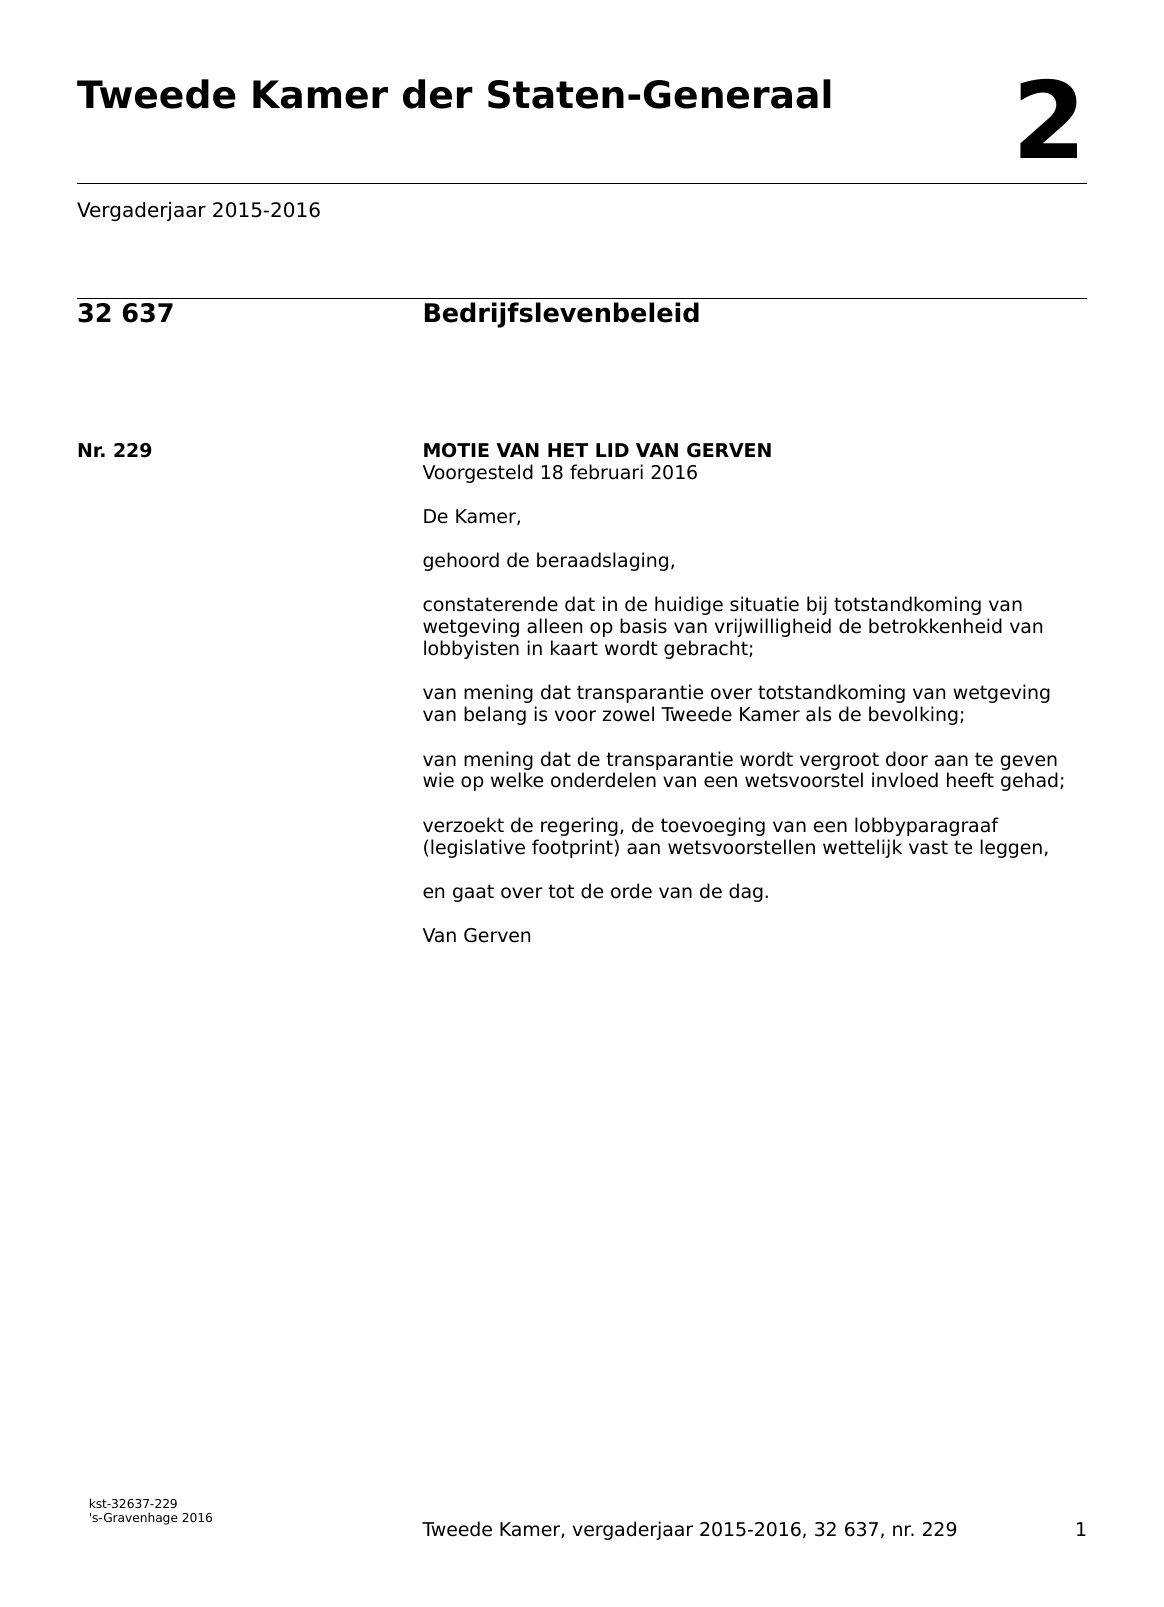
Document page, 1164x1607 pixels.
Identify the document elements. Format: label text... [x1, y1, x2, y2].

text en gaat over tot de orde van de dag. [422, 881, 1087, 903]
text van mening dat transparantie over totstandkoming van wetgeving van belang is voor zowel Tweede Kamer als de bevolking; [422, 682, 1087, 726]
text constaterende dat in de huidige situatie bij totstandkoming van wetgeving alleen op basis van vrijwilligheid de betrokkenheid van lobbyisten in kaart wordt gebracht; [422, 594, 1087, 660]
table_header Tweede Kamer der Staten-Generaal [77, 59, 886, 183]
text 's-Gravenhage 2016 [88, 1511, 323, 1525]
table_cell Vergaderjaar 2015-2016 [77, 184, 1087, 298]
text verzoekt de regering, de toevoeging van een lobbyparagraaf (legislative footprint) aan wetsvoorstellen wettelijk vast te leggen, [422, 814, 1087, 858]
text gehoord de beraadslaging, [422, 550, 1087, 572]
subtitle 32 637 Bedrijfslevenbeleid [77, 299, 1087, 329]
text Van Gerven [422, 925, 1087, 947]
text Voorgesteld 18 februari 2016 [422, 462, 1087, 484]
subtitle Nr. 229 MOTIE VAN HET LID VAN GERVEN [77, 440, 1087, 462]
text kst-32637-229 [88, 1497, 323, 1511]
table_header 2 [886, 59, 1087, 183]
text van mening dat de transparantie wordt vergroot door aan te geven wie op welke onderdelen van een wetsvoorstel invloed heeft gehad; [422, 748, 1087, 792]
text De Kamer, [422, 506, 1087, 528]
